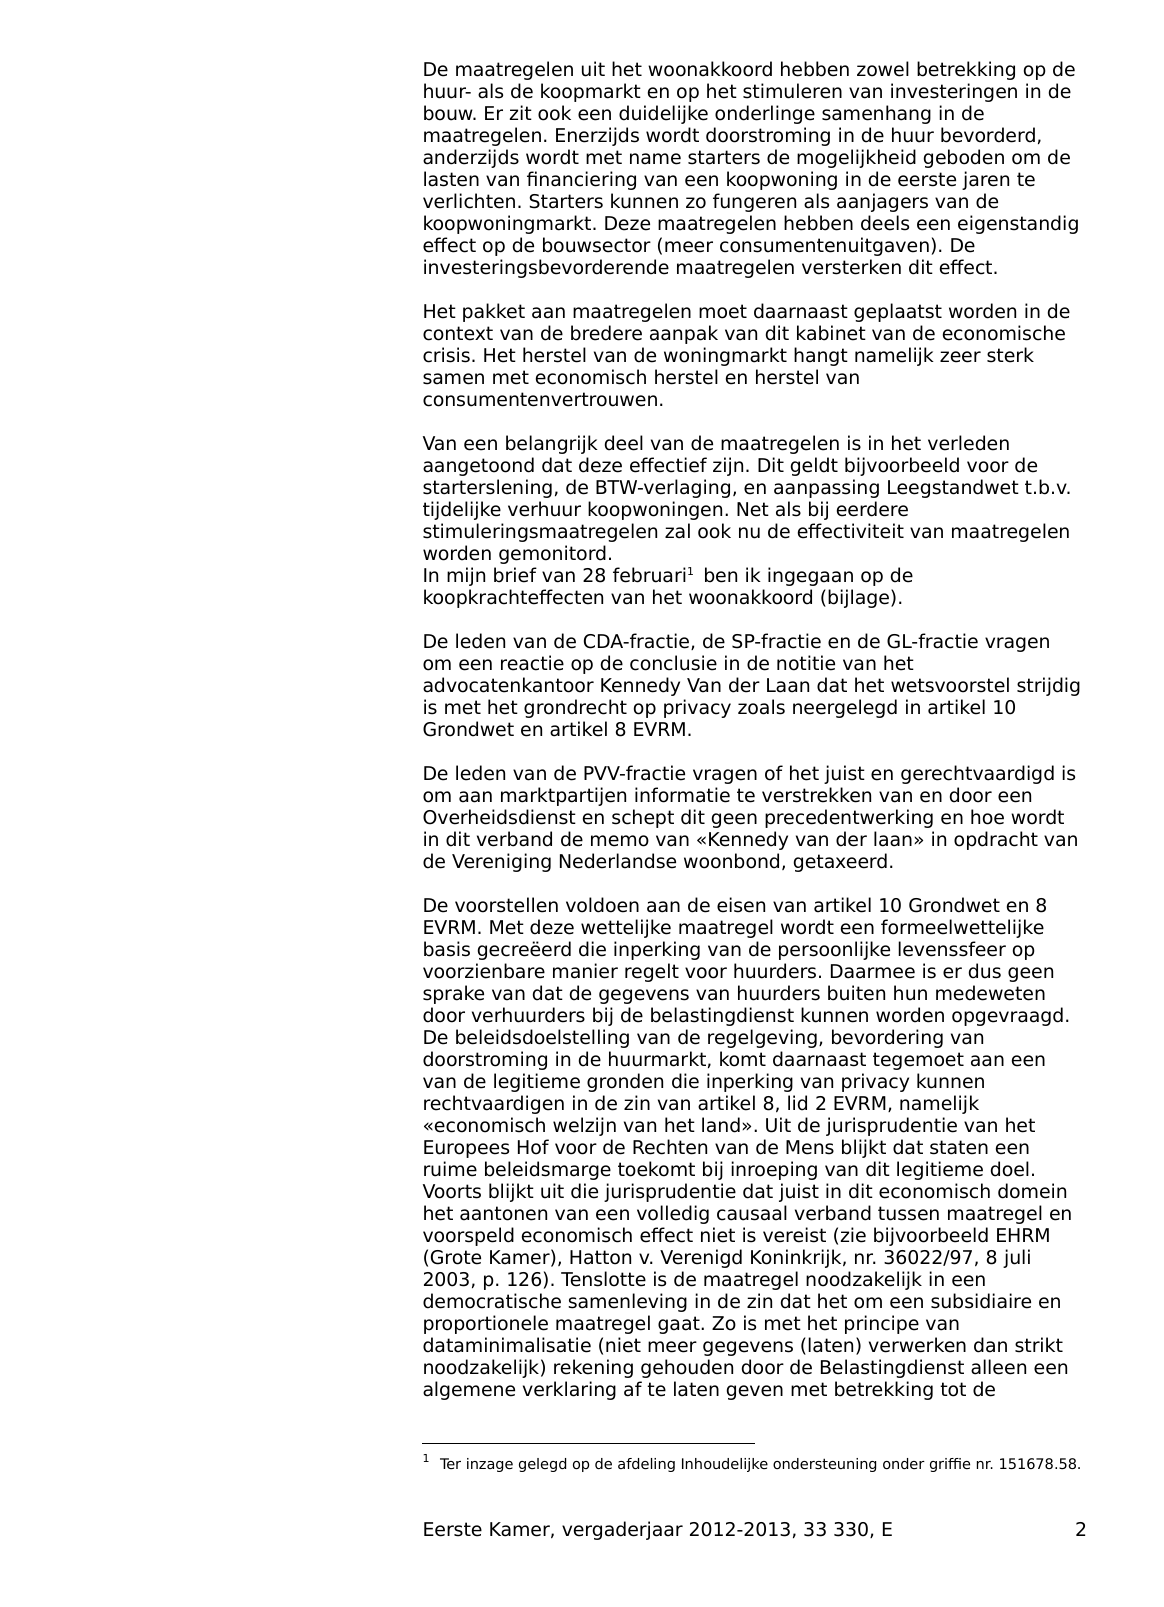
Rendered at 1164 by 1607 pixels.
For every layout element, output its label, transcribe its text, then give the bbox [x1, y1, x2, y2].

text De maatregelen uit het woonakkoord hebben zowel betrekking op de huur- als de koopmarkt en op het stimuleren van investeringen in de bouw. Er zit ook een duidelijke onderlinge samenhang in de maatregelen. Enerzijds wordt doorstroming in de huur bevorderd, anderzijds wordt met name starters de mogelijkheid geboden om de lasten van financiering van een koopwoning in de eerste jaren te verlichten. Starters kunnen zo fungeren als aanjagers van de koopwoningmarkt. Deze maatregelen hebben deels een eigenstandig effect op de bouwsector (meer consumentenuitgaven). De investeringsbevorderende maatregelen versterken dit effect. [422, 59, 1087, 279]
text De leden van de CDA-fractie, de SP-fractie en de GL-fractie vragen om een reactie op de conclusie in de notitie van het advocatenkantoor Kennedy Van der Laan dat het wetsvoorstel strijdig is met het grondrecht op privacy zoals neergelegd in artikel 10 Grondwet en artikel 8 EVRM. [422, 631, 1087, 741]
text De voorstellen voldoen aan de eisen van artikel 10 Grondwet en 8 EVRM. Met deze wettelijke maatregel wordt een formeelwettelijke basis gecreëerd die inperking van de persoonlijke levenssfeer op voorzienbare manier regelt voor huurders. Daarmee is er dus geen sprake van dat de gegevens van huurders buiten hun medeweten door verhuurders bij de belastingdienst kunnen worden opgevraagd. De beleidsdoelstelling van de regelgeving, bevordering van doorstroming in de huurmarkt, komt daarnaast tegemoet aan een van de legitieme gronden die inperking van privacy kunnen rechtvaardigen in de zin van artikel 8, lid 2 EVRM, namelijk «economisch welzijn van het land». Uit de jurisprudentie van het Europees Hof voor de Rechten van de Mens blijkt dat staten een ruime beleidsmarge toekomt bij inroeping van dit legitieme doel. Voorts blijkt uit die jurisprudentie dat juist in dit economisch domein het aantonen van een volledig causaal verband tussen maatregel en voorspeld economisch effect niet is vereist (zie bijvoorbeeld EHRM (Grote Kamer), Hatton v. Verenigd Koninkrijk, nr. 36022/97, 8 juli 2003, p. 126). Tenslotte is de maatregel noodzakelijk in een democratische samenleving in de zin dat het om een subsidiaire en proportionele maatregel gaat. Zo is met het principe van dataminimalisatie (niet meer gegevens (laten) verwerken dan strikt noodzakelijk) rekening gehouden door de Belastingdienst alleen een algemene verklaring af te laten geven met betrekking tot de [422, 895, 1087, 1401]
text In mijn brief van 28 februari ben ik ingegaan op de koopkrachteffecten van het woonakkoord (bijlage). [422, 565, 1087, 609]
text Ter inzage gelegd op de afdeling Inhoudelijke ondersteuning onder griffie nr. 151678.58. [422, 1452, 1087, 1474]
text Het pakket aan maatregelen moet daarnaast geplaatst worden in de context van de bredere aanpak van dit kabinet van de economische crisis. Het herstel van de woningmarkt hangt namelijk zeer sterk samen met economisch herstel en herstel van consumentenvertrouwen. [422, 301, 1087, 411]
text De leden van de PVV-fractie vragen of het juist en gerechtvaardigd is om aan marktpartijen informatie te verstrekken van en door een Overheidsdienst en schept dit geen precedentwerking en hoe wordt in dit verband de memo van «Kennedy van der laan» in opdracht van de Vereniging Nederlandse woonbond, getaxeerd. [422, 763, 1087, 873]
text Van een belangrijk deel van de maatregelen is in het verleden aangetoond dat deze effectief zijn. Dit geldt bijvoorbeeld voor de starterslening, de BTW-verlaging, en aanpassing Leegstandwet t.b.v. tijdelijke verhuur koopwoningen. Net als bij eerdere stimuleringsmaatregelen zal ook nu de effectiviteit van maatregelen worden gemonitord. [422, 433, 1087, 565]
